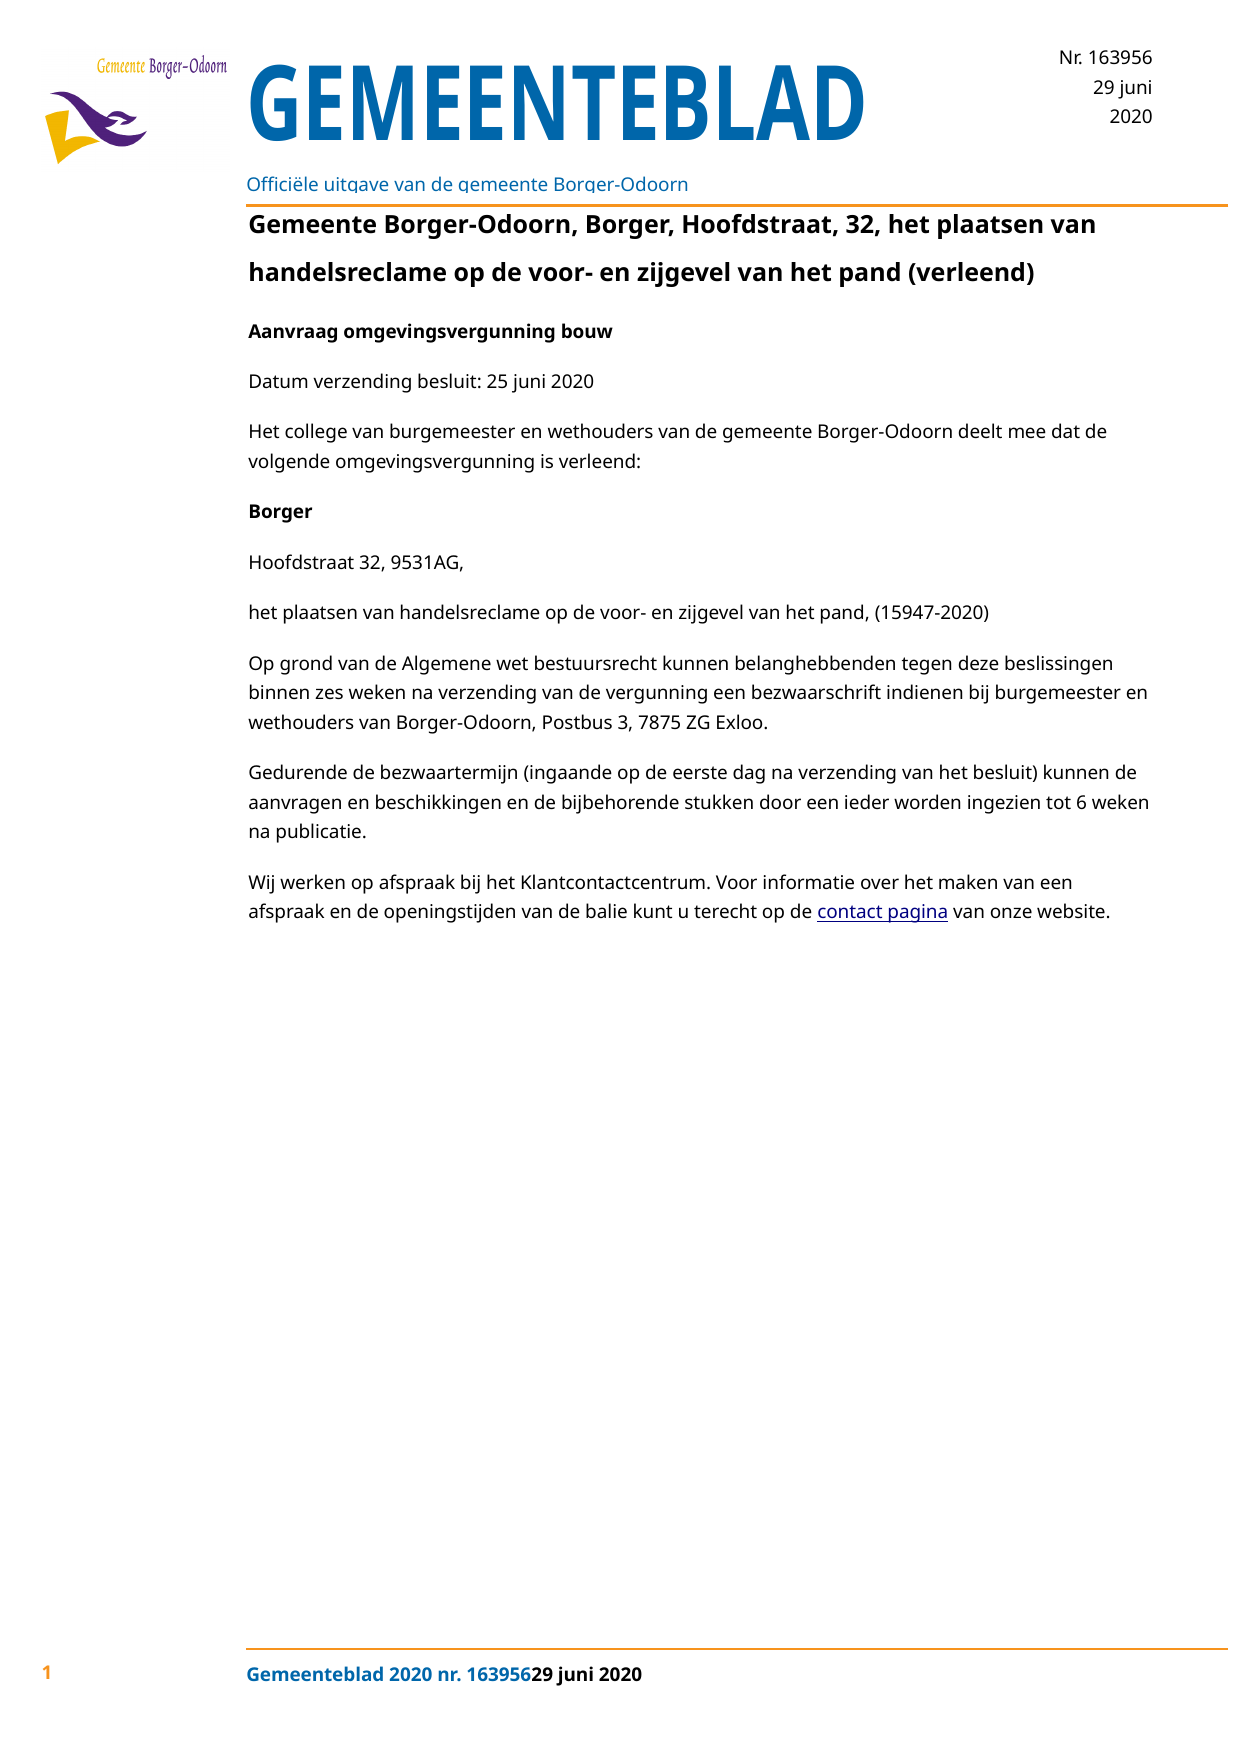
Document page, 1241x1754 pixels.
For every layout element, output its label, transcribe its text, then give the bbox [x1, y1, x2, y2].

text Datum verzending besluit: 25 juni 2020 [248, 368, 1152, 394]
text Gedurende de bezwaartermijn (ingaande op de eerste dag na verzending van het besluit) kunnen de aanvragen en beschikkingen en de bijbehorende stukken door een ieder worden ingezien tot 6 weken na publicatie. [248, 759, 1152, 844]
text Borger [248, 499, 1152, 524]
text het plaatsen van handelsreclame op de voor- en zijgevel van het pand, (15947-2020) [248, 599, 1152, 625]
picture [41, 47, 231, 172]
text Op grond van de Algemene wet bestuursrecht kunnen belanghebbenden tegen deze beslissingen binnen zes weken na verzending van de vergunning een bezwaarschrift indienen bij burgemeester en wethouders van Borger-Odoorn, Postbus 3, 7875 ZG Exloo. [248, 650, 1152, 735]
text Aanvraag omgevingsvergunning bouw [248, 318, 1152, 344]
text Wij werken op afspraak bij het Klantcontactcentrum. Voor informatie over het maken van een afspraak en de openingstijden van de balie kunt u terecht op de contact pagina van onze website. [248, 869, 1152, 924]
text Het college van burgemeester en wethouders van de gemeente Borger-Odoorn deelt mee dat de volgende omgevingsvergunning is verleend: [248, 419, 1152, 474]
text Gemeente Borger-Odoorn, Borger, Hoofdstraat, 32, het plaatsen van handelsreclame op de voor- en zijgevel van het pand (verleend) [248, 207, 1152, 288]
text Hoofdstraat 32, 9531AG, [248, 549, 1152, 575]
